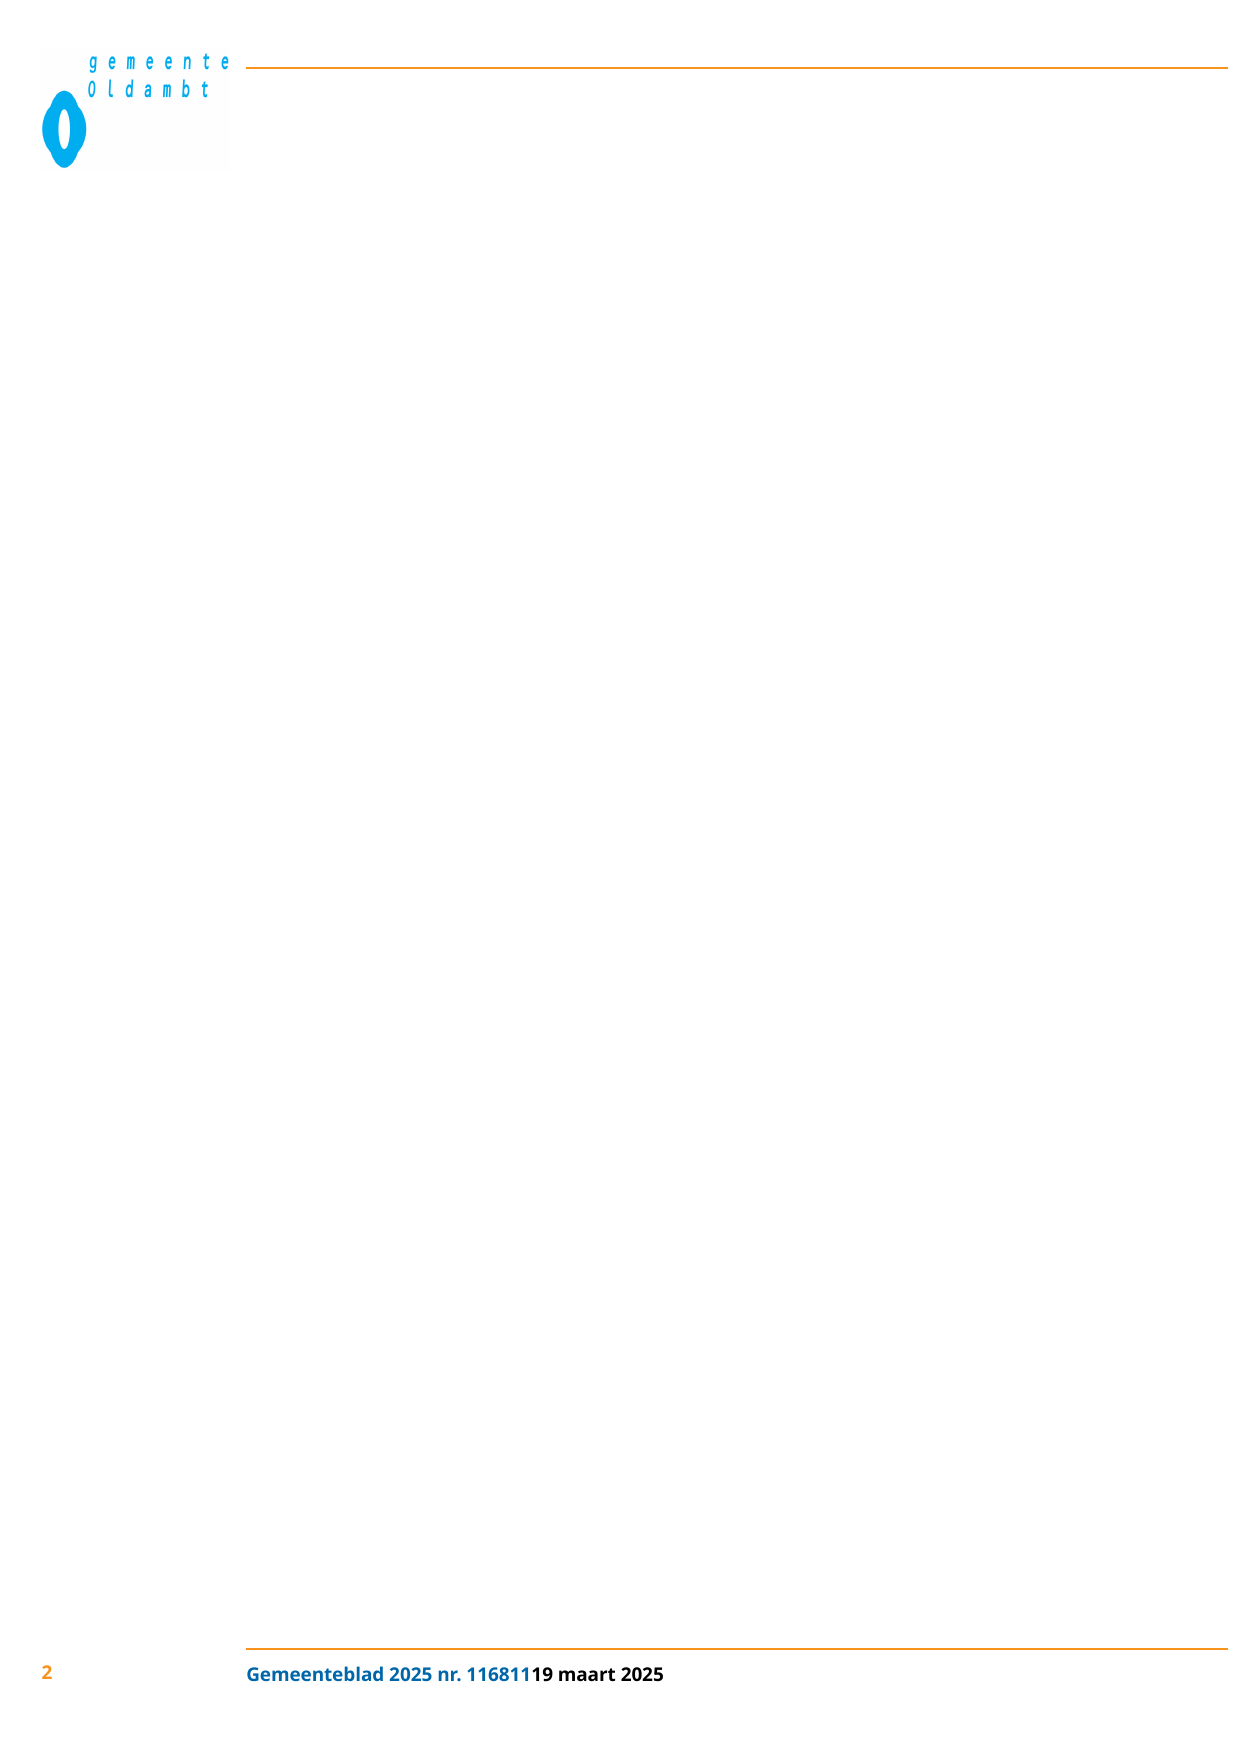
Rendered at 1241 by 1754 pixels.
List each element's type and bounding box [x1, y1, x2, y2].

picture [41, 47, 231, 172]
